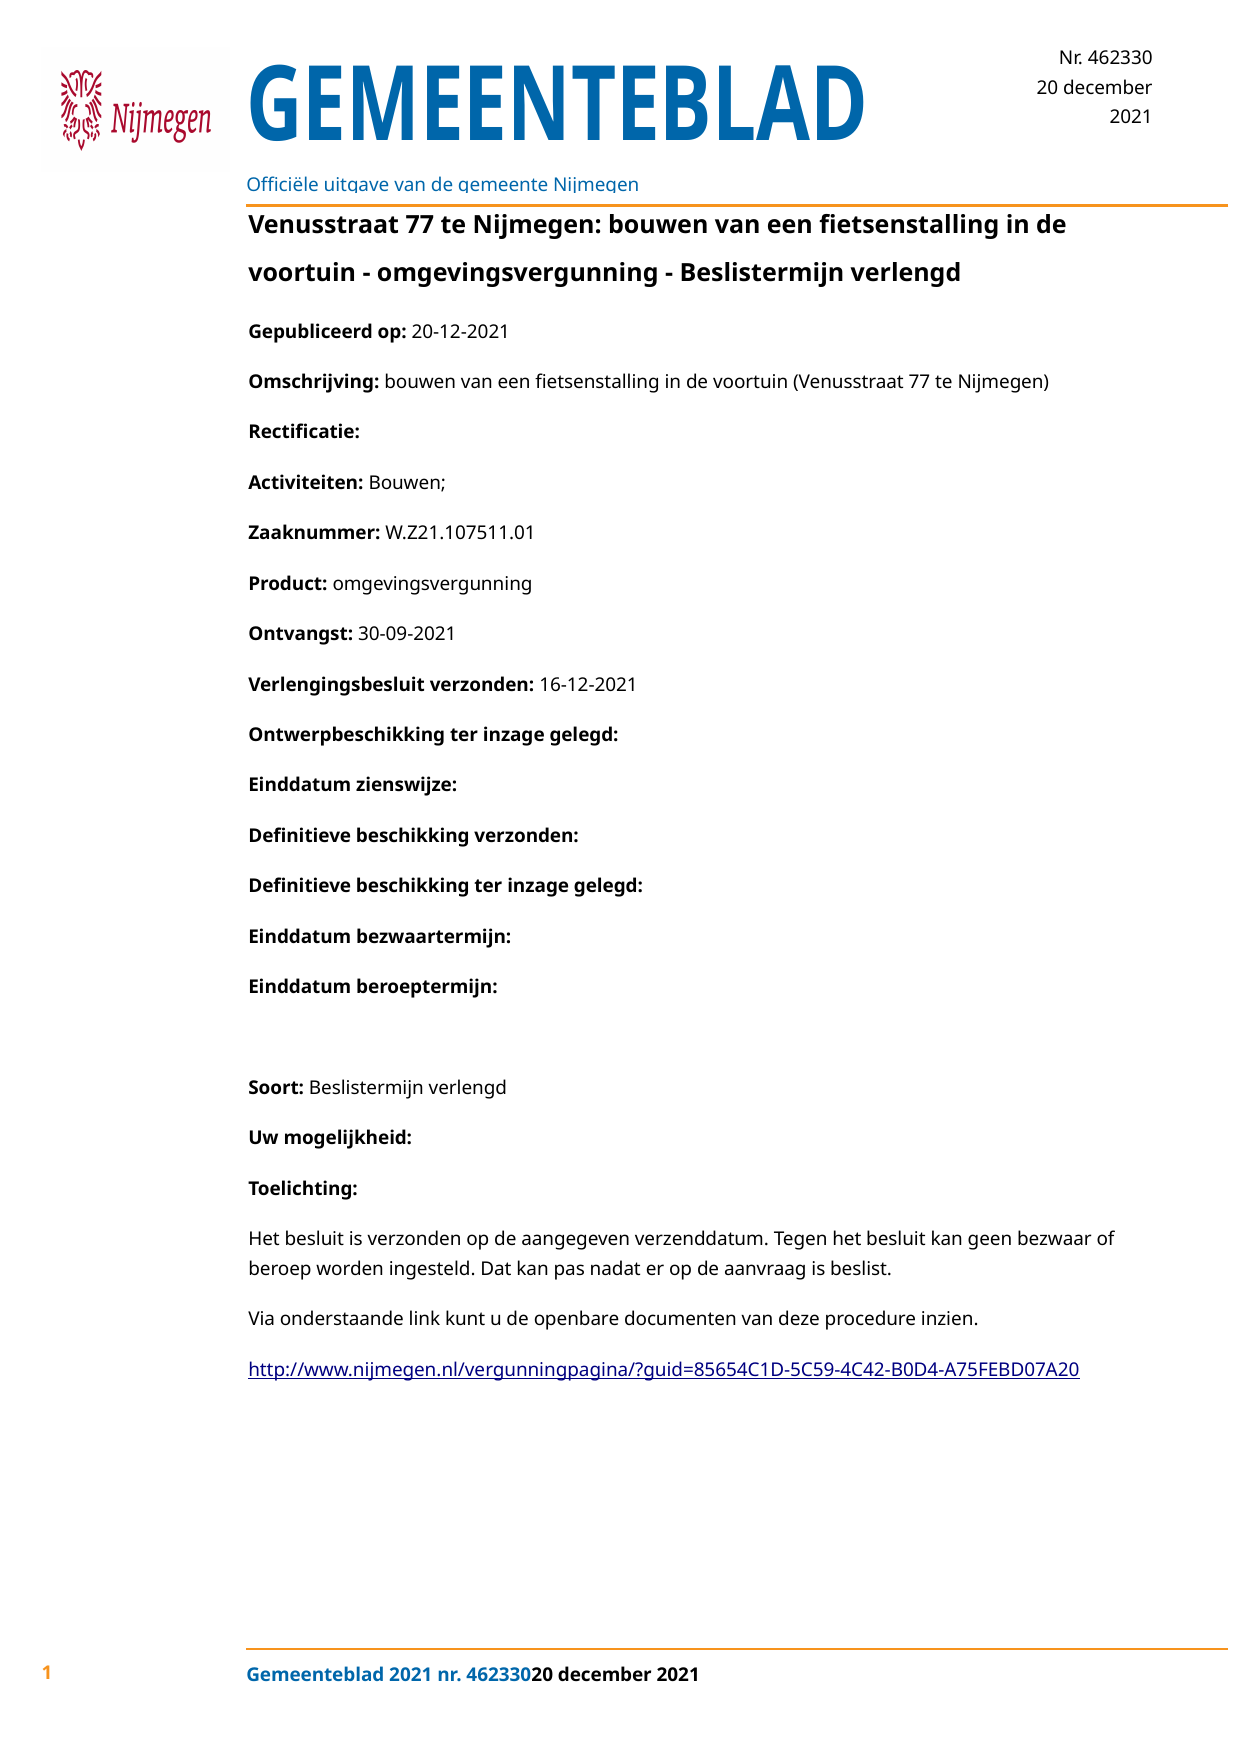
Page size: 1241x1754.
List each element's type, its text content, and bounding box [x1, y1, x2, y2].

text Activiteiten: Bouwen; [248, 469, 1152, 495]
text Omschrijving: bouwen van een fietsenstalling in de voortuin (Venusstraat 77 te Nijmegen) [248, 368, 1152, 394]
text Gepubliceerd op: 20-12-2021 [248, 318, 1152, 344]
text Definitieve beschikking verzonden: [248, 822, 1152, 848]
text Ontvangst: 30-09-2021 [248, 620, 1152, 646]
text Toelichting: [248, 1175, 1152, 1201]
text Via onderstaande link kunt u de openbare documenten van deze procedure inzien. [248, 1305, 1152, 1331]
text Definitieve beschikking ter inzage gelegd: [248, 872, 1152, 898]
text Het besluit is verzonden op de aangegeven verzenddatum. Tegen het besluit kan geen bezwaar of beroep worden ingesteld. Dat kan pas nadat er op de aanvraag is beslist. [248, 1225, 1152, 1281]
picture [41, 47, 231, 172]
text Product: omgevingsvergunning [248, 570, 1152, 596]
text Einddatum bezwaartermijn: [248, 923, 1152, 949]
text Einddatum zienswijze: [248, 772, 1152, 797]
text Soort: Beslistermijn verlengd [248, 1074, 1152, 1100]
text Ontwerpbeschikking ter inzage gelegd: [248, 721, 1152, 747]
text Rectificatie: [248, 419, 1152, 444]
text Einddatum beroeptermijn: [248, 973, 1152, 999]
text http://www.nijmegen.nl/vergunningpagina/?guid=85654C1D-5C59-4C42-B0D4-A75FEBD07A20 [248, 1356, 1152, 1382]
text Zaaknummer: W.Z21.107511.01 [248, 519, 1152, 545]
text Venusstraat 77 te Nijmegen: bouwen van een fietsenstalling in de voortuin - omgevingsvergunning - Beslistermijn verlengd [248, 207, 1152, 288]
text Verlengingsbesluit verzonden: 16-12-2021 [248, 671, 1152, 697]
text Uw mogelijkheid: [248, 1124, 1152, 1150]
